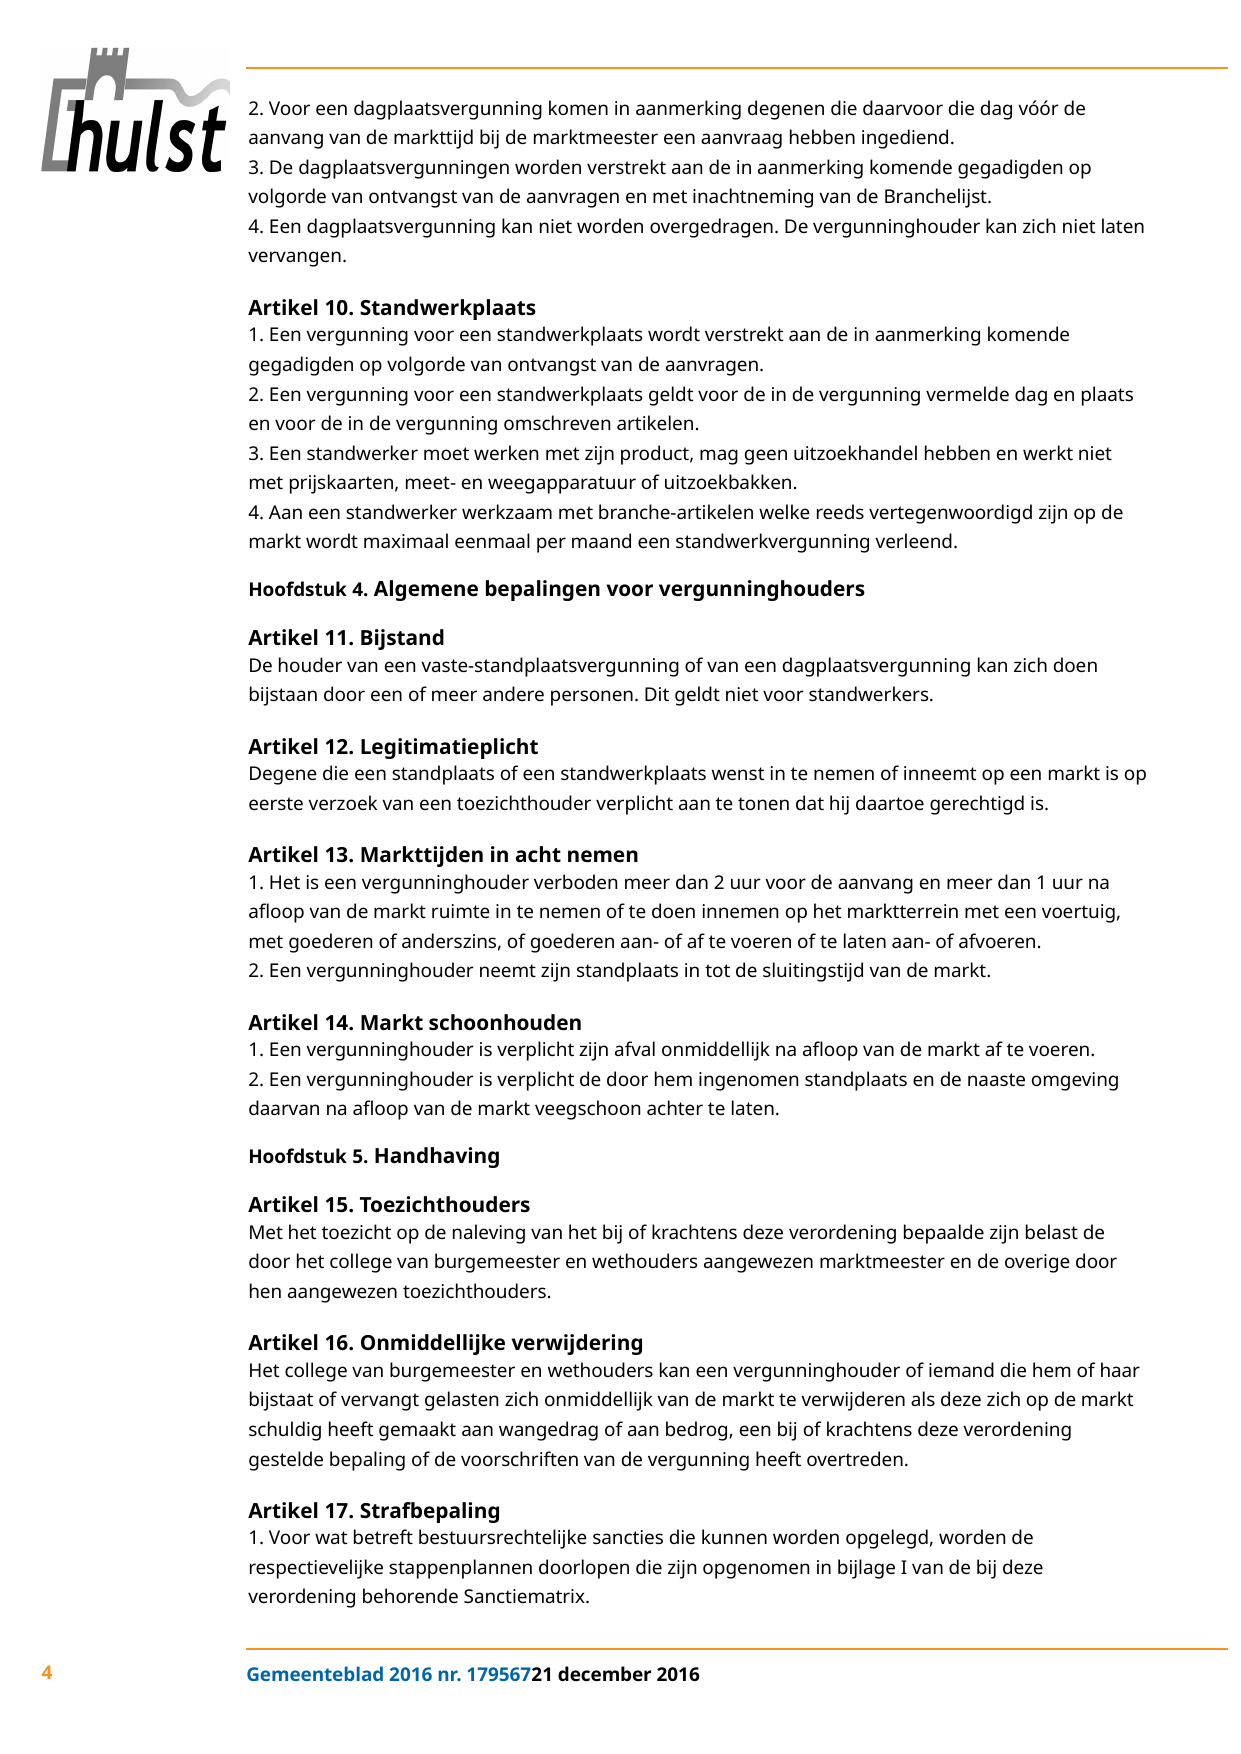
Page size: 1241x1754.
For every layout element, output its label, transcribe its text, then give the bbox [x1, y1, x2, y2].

text 1. Een vergunninghouder is verplicht zijn afval onmiddellijk na afloop van de markt af te voeren. [248, 1036, 1152, 1062]
text Artikel 17. Strafbepaling [248, 1496, 1152, 1524]
text Het college van burgemeester en wethouders kan een vergunninghouder of iemand die hem of haar bijstaat of vervangt gelasten zich onmiddellijk van de markt te verwijderen als deze zich op de markt schuldig heeft gemaakt aan wangedrag of aan bedrog, een bij of krachtens deze verordening gestelde bepaling of de voorschriften van de vergunning heeft overtreden. [248, 1357, 1152, 1471]
text 1. Een vergunning voor een standwerkplaats wordt verstrekt aan de in aanmerking komende gegadigden op volgorde van ontvangst van de aanvragen. [248, 322, 1152, 377]
text 1. Voor wat betreft bestuursrechtelijke sancties die kunnen worden opgelegd, worden de respectievelijke stappenplannen doorlopen die zijn opgenomen in bijlage I van de bij deze verordening behorende Sanctiematrix. [248, 1524, 1152, 1609]
text 4. Een dagplaatsvergunning kan niet worden overgedragen. De vergunninghouder kan zich niet laten vervangen. [248, 213, 1152, 268]
text 4. Aan een standwerker werkzaam met branche-artikelen welke reeds vertegenwoordigd zijn op de markt wordt maximaal eenmaal per maand een standwerkvergunning verleend. [248, 499, 1152, 554]
text Artikel 13. Markttijden in acht nemen [248, 840, 1152, 869]
text 2. Een vergunninghouder is verplicht de door hem ingenomen standplaats en de naaste omgeving daarvan na afloop van de markt veegschoon achter te laten. [248, 1066, 1152, 1121]
text 3. Een standwerker moet werken met zijn product, mag geen uitzoekhandel hebben en werkt niet met prijskaarten, meet- en weegapparatuur of uitzoekbakken. [248, 440, 1152, 495]
text Hoofdstuk 4. Algemene bepalingen voor vergunninghouders [248, 574, 1152, 603]
text 2. Een vergunning voor een standwerkplaats geldt voor de in de vergunning vermelde dag en plaats en voor de in de vergunning omschreven artikelen. [248, 381, 1152, 436]
text Hoofdstuk 5. Handhaving [248, 1141, 1152, 1170]
text Artikel 10. Standwerkplaats [248, 293, 1152, 322]
text De houder van een vaste-standplaatsvergunning of van een dagplaatsvergunning kan zich doen bijstaan door een of meer andere personen. Dit geldt niet voor standwerkers. [248, 652, 1152, 707]
text Artikel 12. Legitimatieplicht [248, 732, 1152, 760]
text Artikel 11. Bijstand [248, 623, 1152, 652]
text Artikel 14. Markt schoonhouden [248, 1008, 1152, 1036]
text 2. Voor een dagplaatsvergunning komen in aanmerking degenen die daarvoor die dag vóór de aanvang van de markttijd bij de marktmeester een aanvraag hebben ingediend. [248, 95, 1152, 150]
text Artikel 16. Onmiddellijke verwijdering [248, 1328, 1152, 1357]
text Degene die een standplaats of een standwerkplaats wenst in te nemen of inneemt op een markt is op eerste verzoek van een toezichthouder verplicht aan te tonen dat hij daartoe gerechtigd is. [248, 760, 1152, 816]
text Met het toezicht op de naleving van het bij of krachtens deze verordening bepaalde zijn belast de door het college van burgemeester en wethouders aangewezen marktmeester en de overige door hen aangewezen toezichthouders. [248, 1219, 1152, 1304]
text 2. Een vergunninghouder neemt zijn standplaats in tot de sluitingstijd van de markt. [248, 958, 1152, 983]
picture [41, 47, 231, 172]
text 3. De dagplaatsvergunningen worden verstrekt aan de in aanmerking komende gegadigden op volgorde van ontvangst van de aanvragen en met inachtneming van de Branchelijst. [248, 154, 1152, 209]
text Artikel 15. Toezichthouders [248, 1191, 1152, 1219]
text 1. Het is een vergunninghouder verboden meer dan 2 uur voor de aanvang en meer dan 1 uur na afloop van de markt ruimte in te nemen of te doen innemen op het marktterrein met een voertuig, met goederen of anderszins, of goederen aan- of af te voeren of te laten aan- of afvoeren. [248, 869, 1152, 954]
